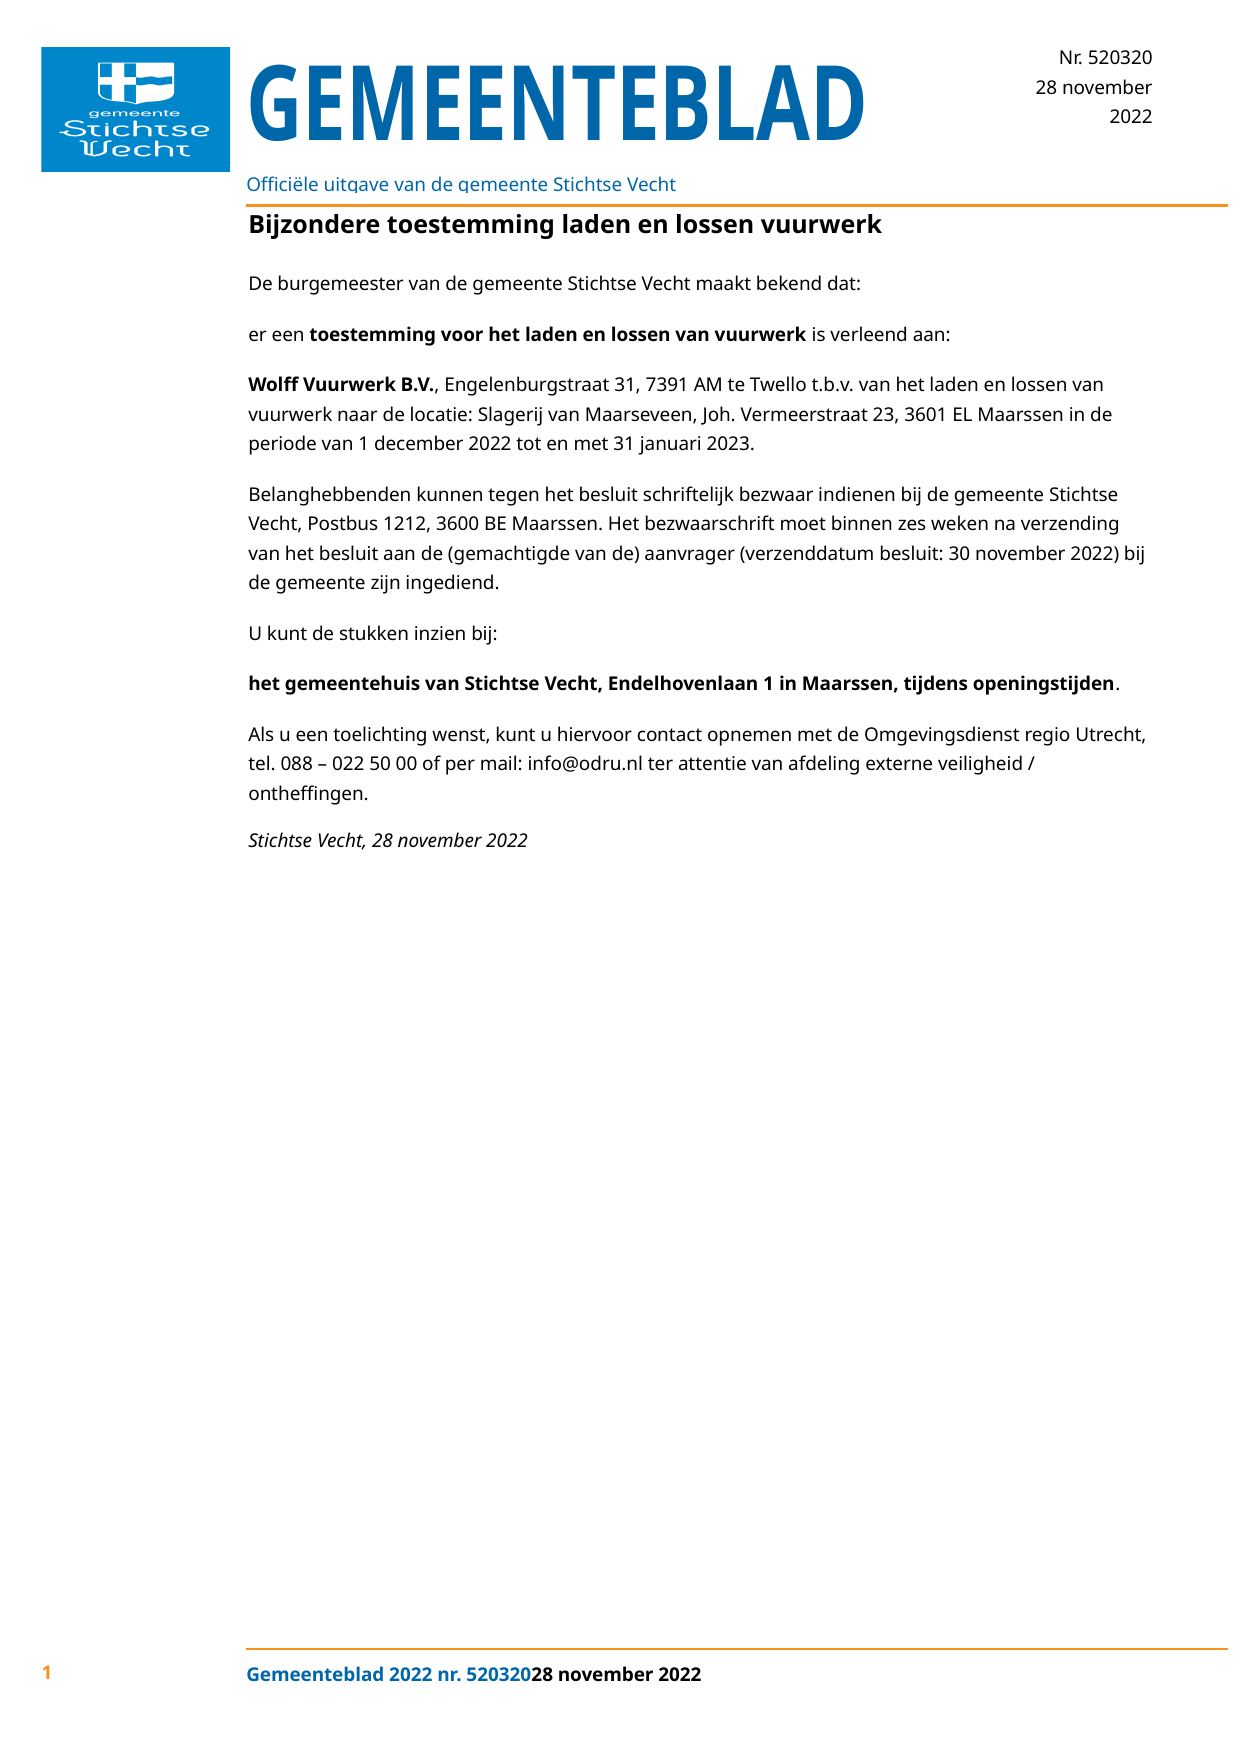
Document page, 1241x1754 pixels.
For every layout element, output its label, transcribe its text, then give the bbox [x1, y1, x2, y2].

picture [137, 63, 174, 103]
text Stichtse Vecht, 28 november 2022 [248, 828, 1152, 853]
text Wolff Vuurwerk B.V., Engelenburgstraat 31, 7391 AM te Twello t.b.v. van het laden en lossen van vuurwerk naar de locatie: Slagerij van Maarseveen, Joh. Vermeerstraat 23, 3601 EL Maarssen in de periode van 1 december 2022 tot en met 31 januari 2023. [248, 371, 1152, 456]
text U kunt de stukken inzien bij: [248, 620, 1152, 646]
text er een toestemming voor het laden en lossen van vuurwerk is verleend aan: [248, 321, 1152, 346]
text het gemeentehuis van Stichtse Vecht, Endelhovenlaan 1 in Maarssen, tijdens openingstijden. [248, 670, 1152, 696]
text Bijzondere toestemming laden en lossen vuurwerk [248, 207, 1152, 241]
text Als u een toelichting wenst, kunt u hiervoor contact opnemen met de Omgevingsdienst regio Utrecht, tel. 088 – 022 50 00 of per mail: info@odru.nl ter attentie van afdeling externe veiligheid / ontheffingen. [248, 721, 1152, 806]
text De burgemeester van de gemeente Stichtse Vecht maakt bekend dat: [248, 270, 1152, 296]
text Belanghebbenden kunnen tegen het besluit schriftelijk bezwaar indienen bij de gemeente Stichtse Vecht, Postbus 1212, 3600 BE Maarssen. Het bezwaarschrift moet binnen zes weken na verzending van het besluit aan de (gemachtigde van de) aanvrager (verzenddatum besluit: 30 november 2022) bij de gemeente zijn ingediend. [248, 481, 1152, 595]
picture [99, 63, 135, 101]
